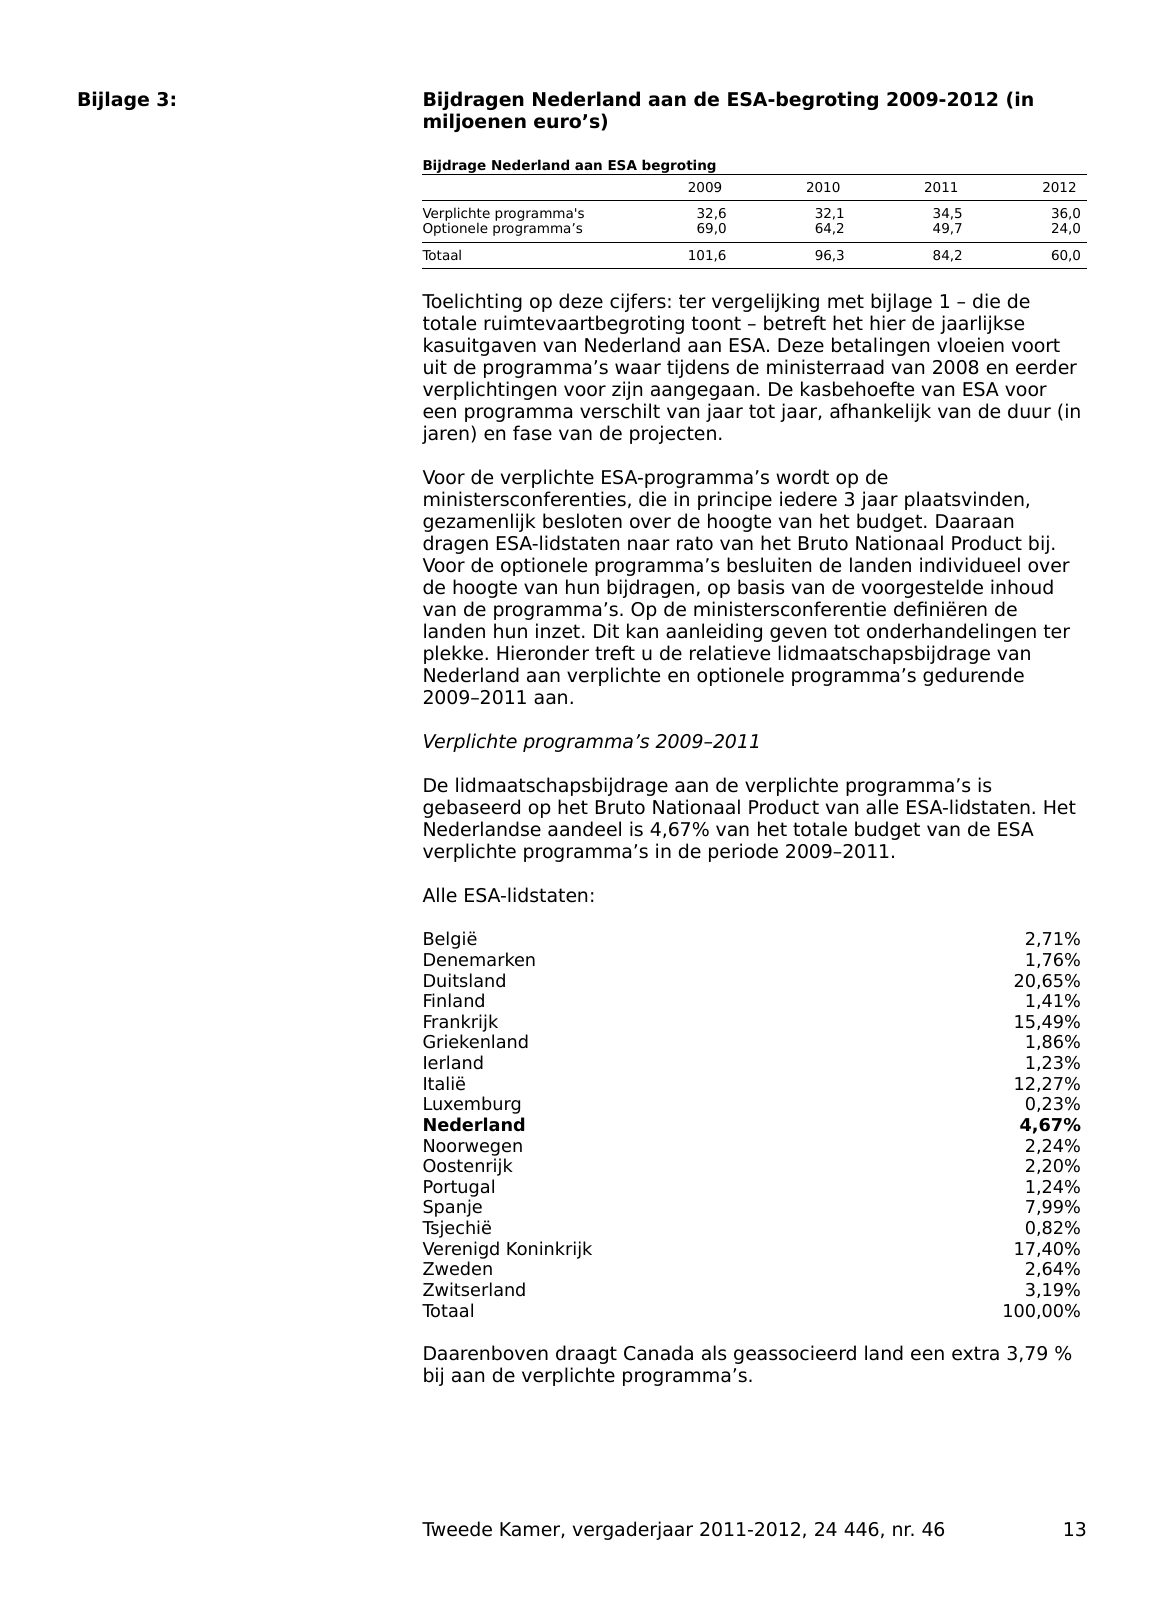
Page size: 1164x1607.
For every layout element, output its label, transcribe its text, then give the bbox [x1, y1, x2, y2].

table_cell 100,00% [754, 1301, 1087, 1321]
table_cell 2,20% [754, 1156, 1087, 1177]
table_cell 7,99% [754, 1198, 1087, 1218]
table_cell Spanje [422, 1198, 754, 1218]
table_cell 101,6 [614, 243, 732, 268]
table_cell 84,2 [850, 243, 968, 268]
table_cell 1,24% [754, 1177, 1087, 1197]
table_cell Oostenrijk [422, 1156, 754, 1177]
table_cell 2010 [732, 175, 850, 200]
table_cell 2009 [614, 175, 732, 200]
subtitle Verplichte programma’s 2009–2011 [422, 731, 1087, 753]
table_cell 1,76% [754, 950, 1087, 971]
table_cell 12,27% [754, 1074, 1087, 1094]
table_cell Totaal [422, 243, 614, 268]
table_cell Zwitserland [422, 1280, 754, 1301]
table_cell 1,23% [754, 1053, 1087, 1074]
text Voor de verplichte ESA-programma’s wordt op de ministersconferenties, die in principe iedere 3 jaar plaatsvinden, gezamenlijk besloten over de hoogte van het budget. Daaraan dragen ESA-lidstaten naar rato van het Bruto Nationaal Product bij. Voor de optionele programma’s besluiten de landen individueel over de hoogte van hun bijdragen, op basis van de voorgestelde inhoud van de programma’s. Op de ministersconferentie definiëren de landen hun inzet. Dit kan aanleiding geven tot onderhandelingen ter plekke. Hieronder treft u de relatieve lidmaatschapsbijdrage van Nederland aan verplichte en optionele programma’s gedurende 2009–2011 aan. [422, 467, 1087, 709]
table_cell Frankrijk [422, 1012, 754, 1032]
table_cell 1,41% [754, 991, 1087, 1012]
table_cell 15,49% [754, 1012, 1087, 1032]
table_cell Duitsland [422, 971, 754, 991]
table_cell 0,23% [754, 1094, 1087, 1115]
table_cell [422, 175, 614, 200]
table_cell 17,40% [754, 1239, 1087, 1259]
table_cell 32,1 [732, 201, 850, 221]
table_cell Italië [422, 1074, 754, 1094]
table_cell 4,67% [754, 1115, 1087, 1136]
table_cell Denemarken [422, 950, 754, 971]
table_cell 2,24% [754, 1136, 1087, 1156]
table_cell Verenigd Koninkrijk [422, 1239, 754, 1259]
text Daarenboven draagt Canada als geassocieerd land een extra 3,79 % bij aan de verplichte programma’s. [422, 1343, 1087, 1387]
table_cell Noorwegen [422, 1136, 754, 1156]
table_cell 2011 [850, 175, 968, 200]
table_cell 64,2 [732, 221, 850, 242]
table_cell Verplichte programma's [422, 201, 614, 221]
table_cell 32,6 [614, 201, 732, 221]
table_cell Optionele programma’s [422, 221, 614, 242]
table_cell Totaal [422, 1301, 754, 1321]
table_cell 3,19% [754, 1280, 1087, 1301]
table_cell 36,0 [969, 201, 1087, 221]
table_cell Nederland [422, 1115, 754, 1136]
table_header België [422, 929, 754, 950]
text Alle ESA-lidstaten: [422, 885, 1087, 907]
table_cell Griekenland [422, 1033, 754, 1053]
table_cell 96,3 [732, 243, 850, 268]
table_cell 2,64% [754, 1259, 1087, 1280]
table_cell Zweden [422, 1259, 754, 1280]
table_cell Portugal [422, 1177, 754, 1197]
text De lidmaatschapsbijdrage aan de verplichte programma’s is gebaseerd op het Bruto Nationaal Product van alle ESA-lidstaten. Het Nederlandse aandeel is 4,67% van het totale budget van de ESA verplichte programma’s in de periode 2009–2011. [422, 775, 1087, 863]
table_cell 1,86% [754, 1033, 1087, 1053]
table_cell 2012 [969, 175, 1087, 200]
table_cell 24,0 [969, 221, 1087, 242]
table_cell Finland [422, 991, 754, 1012]
table_cell 49,7 [850, 221, 968, 242]
table_cell 69,0 [614, 221, 732, 242]
subtitle Bijlage 3: Bijdragen Nederland aan de ESA-begroting 2009-2012 (in miljoenen euro’s) [77, 89, 1087, 133]
table_header 2,71% [754, 929, 1087, 950]
table_cell Tsjechië [422, 1218, 754, 1239]
text Toelichting op deze cijfers: ter vergelijking met bijlage 1 – die de totale ruimtevaartbegroting toont – betreft het hier de jaarlijkse kasuitgaven van Nederland aan ESA. Deze betalingen vloeien voort uit de programma’s waar tijdens de ministerraad van 2008 en eerder verplichtingen voor zijn aangegaan. De kasbehoefte van ESA voor een programma verschilt van jaar tot jaar, afhankelijk van de duur (in jaren) en fase van de projecten. [422, 291, 1087, 445]
table_cell 34,5 [850, 201, 968, 221]
table_cell Ierland [422, 1053, 754, 1074]
table_cell 20,65% [754, 971, 1087, 991]
table_header Bijdrage Nederland aan ESA begroting [422, 158, 1087, 174]
table_cell 0,82% [754, 1218, 1087, 1239]
table_cell 60,0 [969, 243, 1087, 268]
table_cell Luxemburg [422, 1094, 754, 1115]
